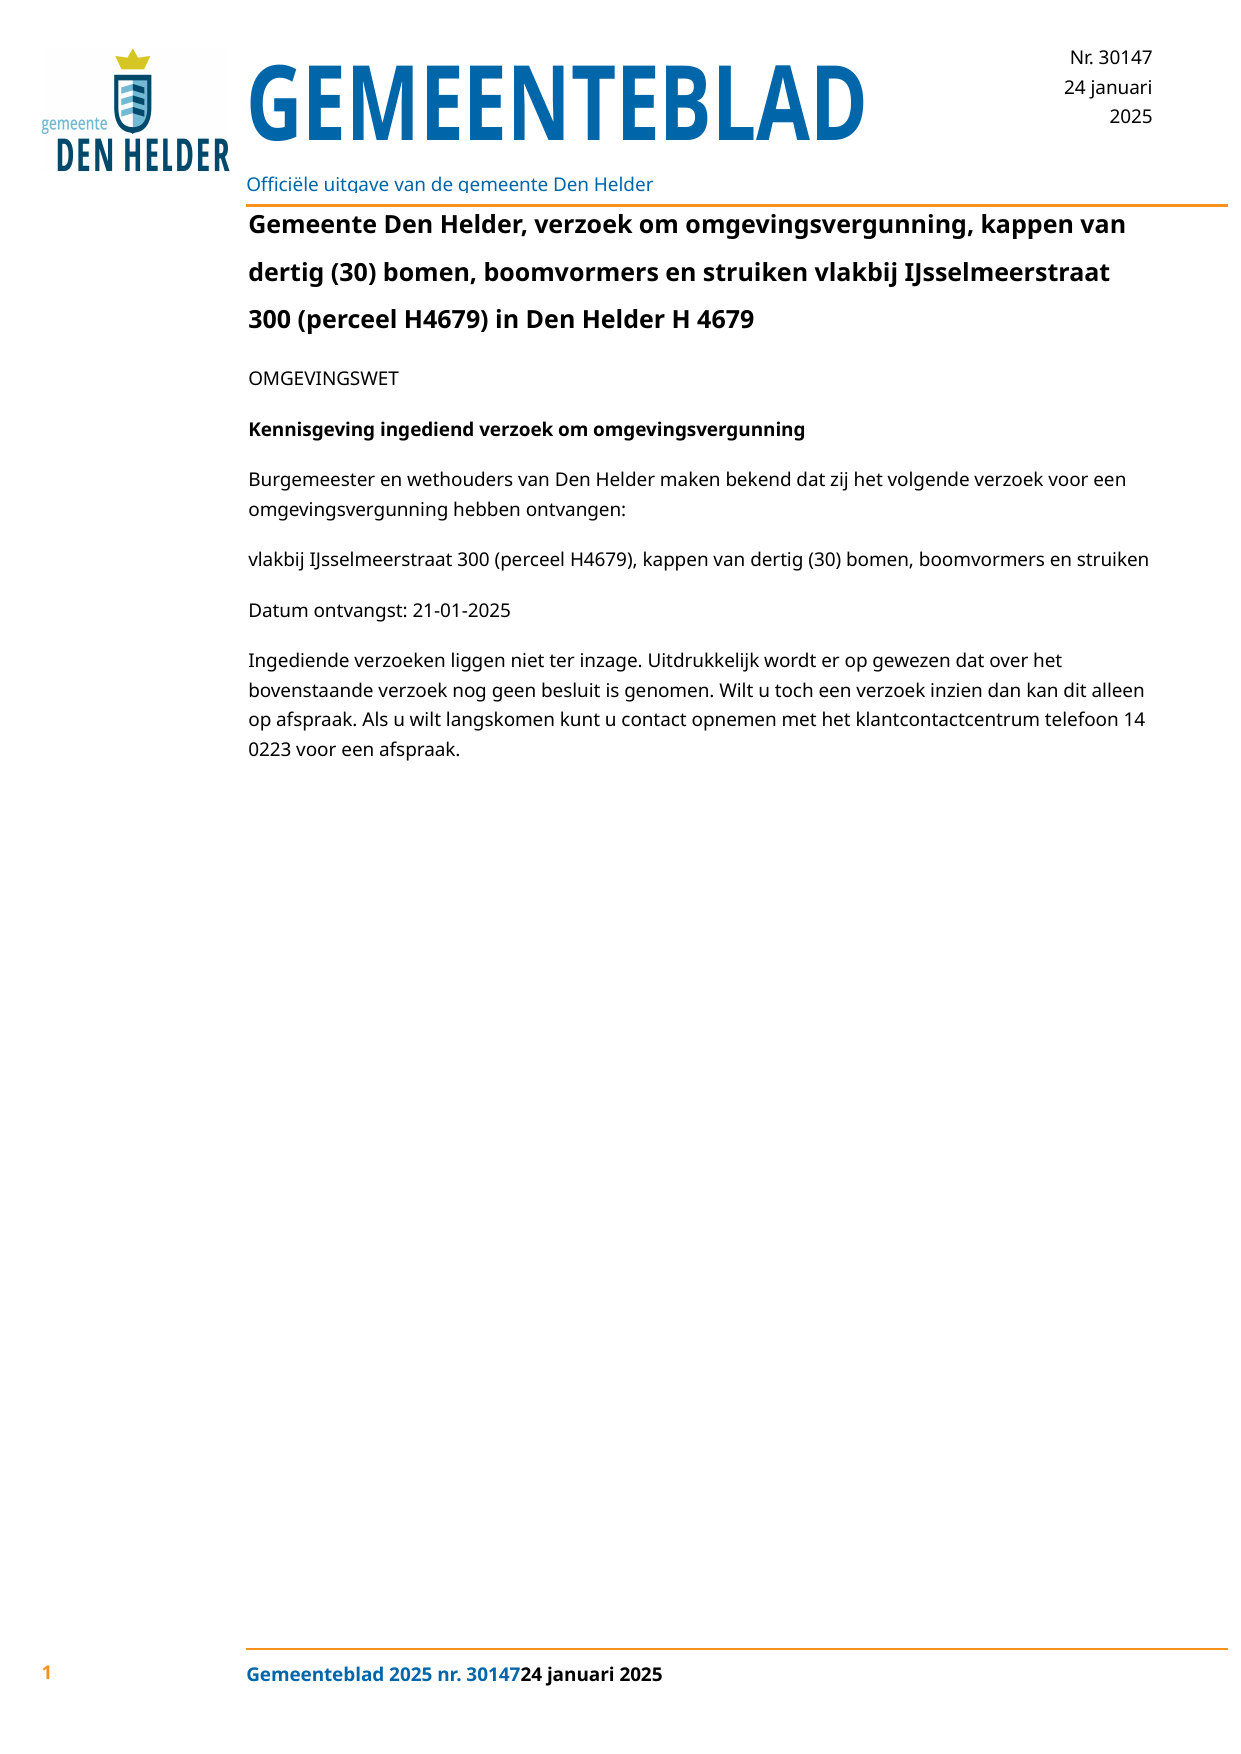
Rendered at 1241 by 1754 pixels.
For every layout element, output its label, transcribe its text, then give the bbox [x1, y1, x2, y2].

text vlakbij IJsselmeerstraat 300 (perceel H4679), kappen van dertig (30) bomen, boomvormers en struiken [248, 546, 1152, 572]
picture [100, 154, 106, 172]
picture [41, 47, 231, 172]
picture [130, 157, 135, 172]
picture [220, 160, 224, 172]
text Gemeente Den Helder, verzoek om omgevingsvergunning, kappen van dertig (30) bomen, boomvormers en struiken vlakbij IJsselmeerstraat 300 (perceel H4679) in Den Helder H 4679 [248, 207, 1152, 336]
text Ingediende verzoeken liggen niet ter inzage. Uitdrukkelijk wordt er op gewezen dat over het bovenstaande verzoek nog geen besluit is genomen. Wilt u toch een verzoek inzien dan kan dit alleen op afspraak. Als u wilt langskomen kunt u contact opnemen met het klantcontactcentrum telefoon 14 0223 voor een afspraak. [248, 647, 1152, 762]
text Kennisgeving ingediend verzoek om omgevingsvergunning [248, 416, 1152, 442]
text OMGEVINGSWET [248, 366, 1152, 391]
picture [63, 144, 68, 165]
text Datum ontvangst: 21-01-2025 [248, 597, 1152, 622]
text Burgemeester en wethouders van Den Helder maken bekend dat zij het volgende verzoek voor een omgevingsvergunning hebben ontvangen: [248, 466, 1152, 522]
picture [182, 144, 187, 165]
